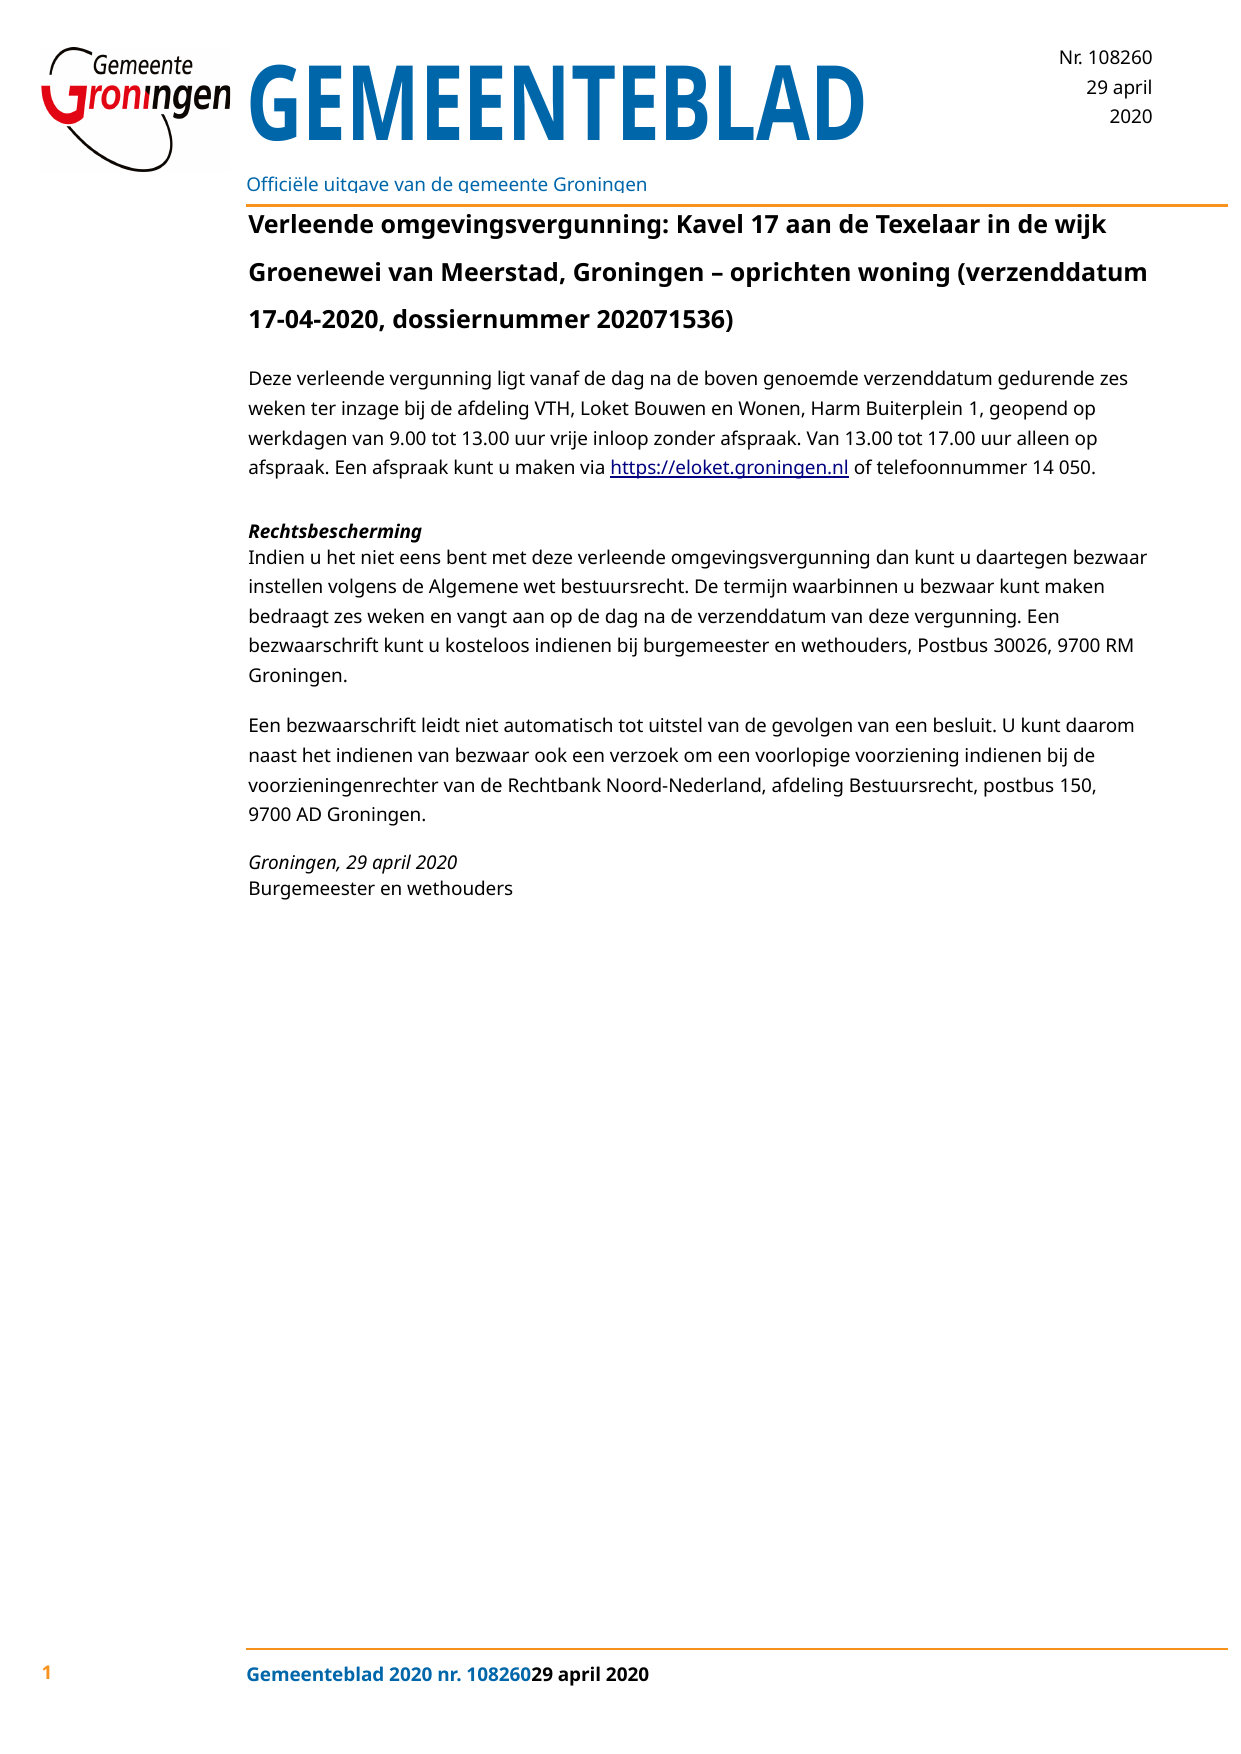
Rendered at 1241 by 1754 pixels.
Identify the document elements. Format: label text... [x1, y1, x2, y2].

text Rechtsbescherming [248, 518, 1152, 544]
text Indien u het niet eens bent met deze verleende omgevingsvergunning dan kunt u daartegen bezwaar instellen volgens de Algemene wet bestuursrecht. De termijn waarbinnen u bezwaar kunt maken bedraagt zes weken en vangt aan op de dag na de verzenddatum van deze vergunning. Een bezwaarschrift kunt u kosteloos indienen bij burgemeester en wethouders, Postbus 30026, 9700 RM Groningen. [248, 544, 1152, 688]
text Deze verleende vergunning ligt vanaf de dag na de boven genoemde verzenddatum gedurende zes weken ter inzage bij de afdeling VTH, Loket Bouwen en Wonen, Harm Buiterplein 1, geopend op werkdagen van 9.00 tot 13.00 uur vrije inloop zonder afspraak. Van 13.00 tot 17.00 uur alleen op afspraak. Een afspraak kunt u maken via https://eloket.groningen.nl of telefoonnummer 14 050. [248, 366, 1152, 480]
text Een bezwaarschrift leidt niet automatisch tot uitstel van de gevolgen van een besluit. U kunt daarom naast het indienen van bezwaar ook een verzoek om een voorlopige voorziening indienen bij de voorzieningenrechter van de Rechtbank Noord-Nederland, afdeling Bestuursrecht, postbus 150, 9700 AD Groningen. [248, 713, 1152, 827]
text Groningen, 29 april 2020 [248, 849, 1152, 875]
picture [41, 47, 231, 172]
text Verleende omgevingsvergunning: Kavel 17 aan de Texelaar in de wijk Groenewei van Meerstad, Groningen – oprichten woning (verzenddatum 17-04-2020, dossiernummer 202071536) [248, 207, 1152, 336]
text Burgemeester en wethouders [248, 875, 1152, 901]
